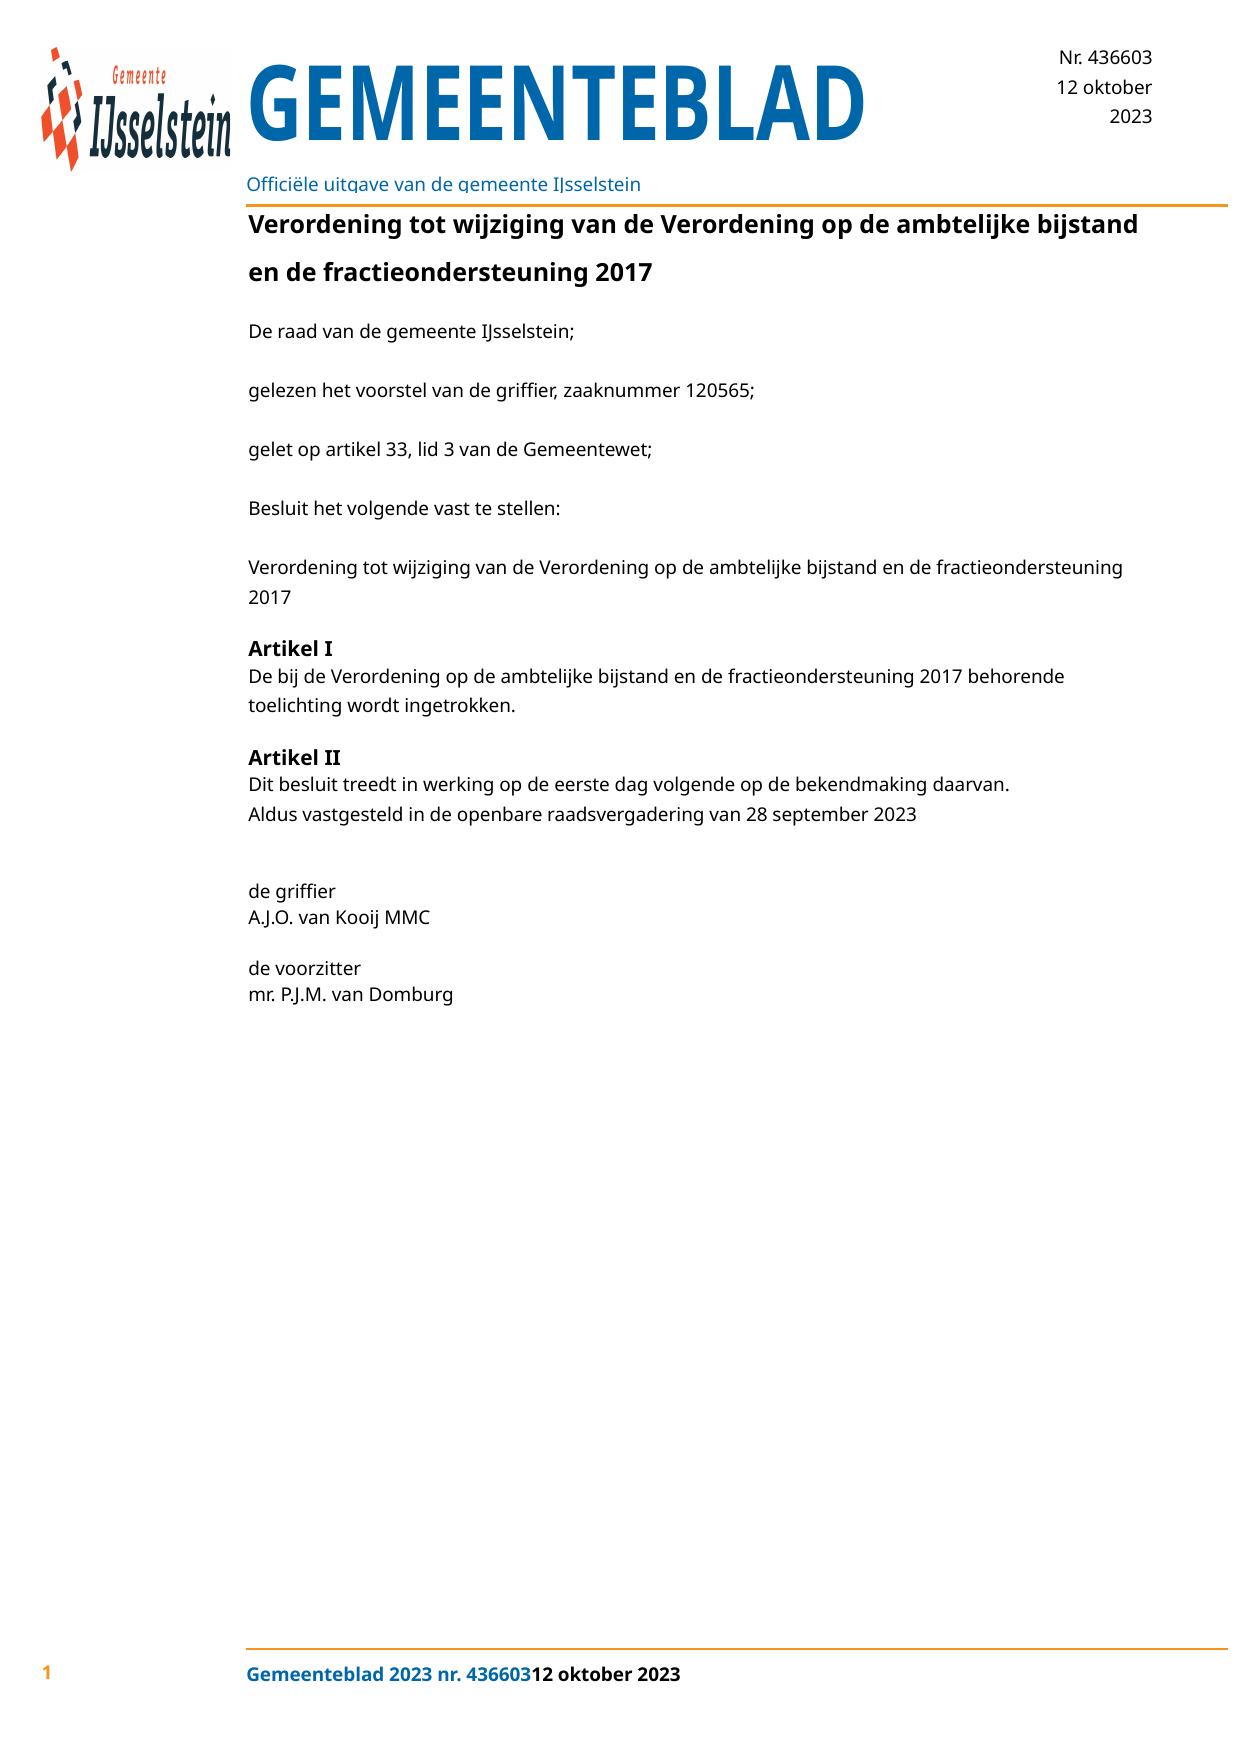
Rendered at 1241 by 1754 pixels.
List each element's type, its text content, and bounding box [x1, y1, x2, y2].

text A.J.O. van Kooij MMC [248, 904, 1152, 930]
text Artikel II [248, 743, 1152, 771]
text De raad van de gemeente IJsselstein; [248, 318, 1152, 344]
picture [41, 47, 231, 172]
text Verordening tot wijziging van de Verordening op de ambtelijke bijstand en de fractieondersteuning 2017 [248, 554, 1152, 610]
text gelezen het voorstel van de griffier, zaaknummer 120565; [248, 377, 1152, 403]
text Dit besluit treedt in werking op de eerste dag volgende op de bekendmaking daarvan. [248, 771, 1152, 797]
text de griffier [248, 878, 1152, 904]
text Besluit het volgende vast te stellen: [248, 495, 1152, 521]
text de voorzitter [248, 955, 1152, 981]
text gelet op artikel 33, lid 3 van de Gemeentewet; [248, 436, 1152, 462]
text Aldus vastgesteld in de openbare raadsvergadering van 28 september 2023 [248, 801, 1152, 827]
text mr. P.J.M. van Domburg [248, 981, 1152, 1007]
text Verordening tot wijziging van de Verordening op de ambtelijke bijstand en de fractieondersteuning 2017 [248, 207, 1152, 288]
text De bij de Verordening op de ambtelijke bijstand en de fractieondersteuning 2017 behorende toelichting wordt ingetrokken. [248, 663, 1152, 718]
text Artikel I [248, 634, 1152, 663]
